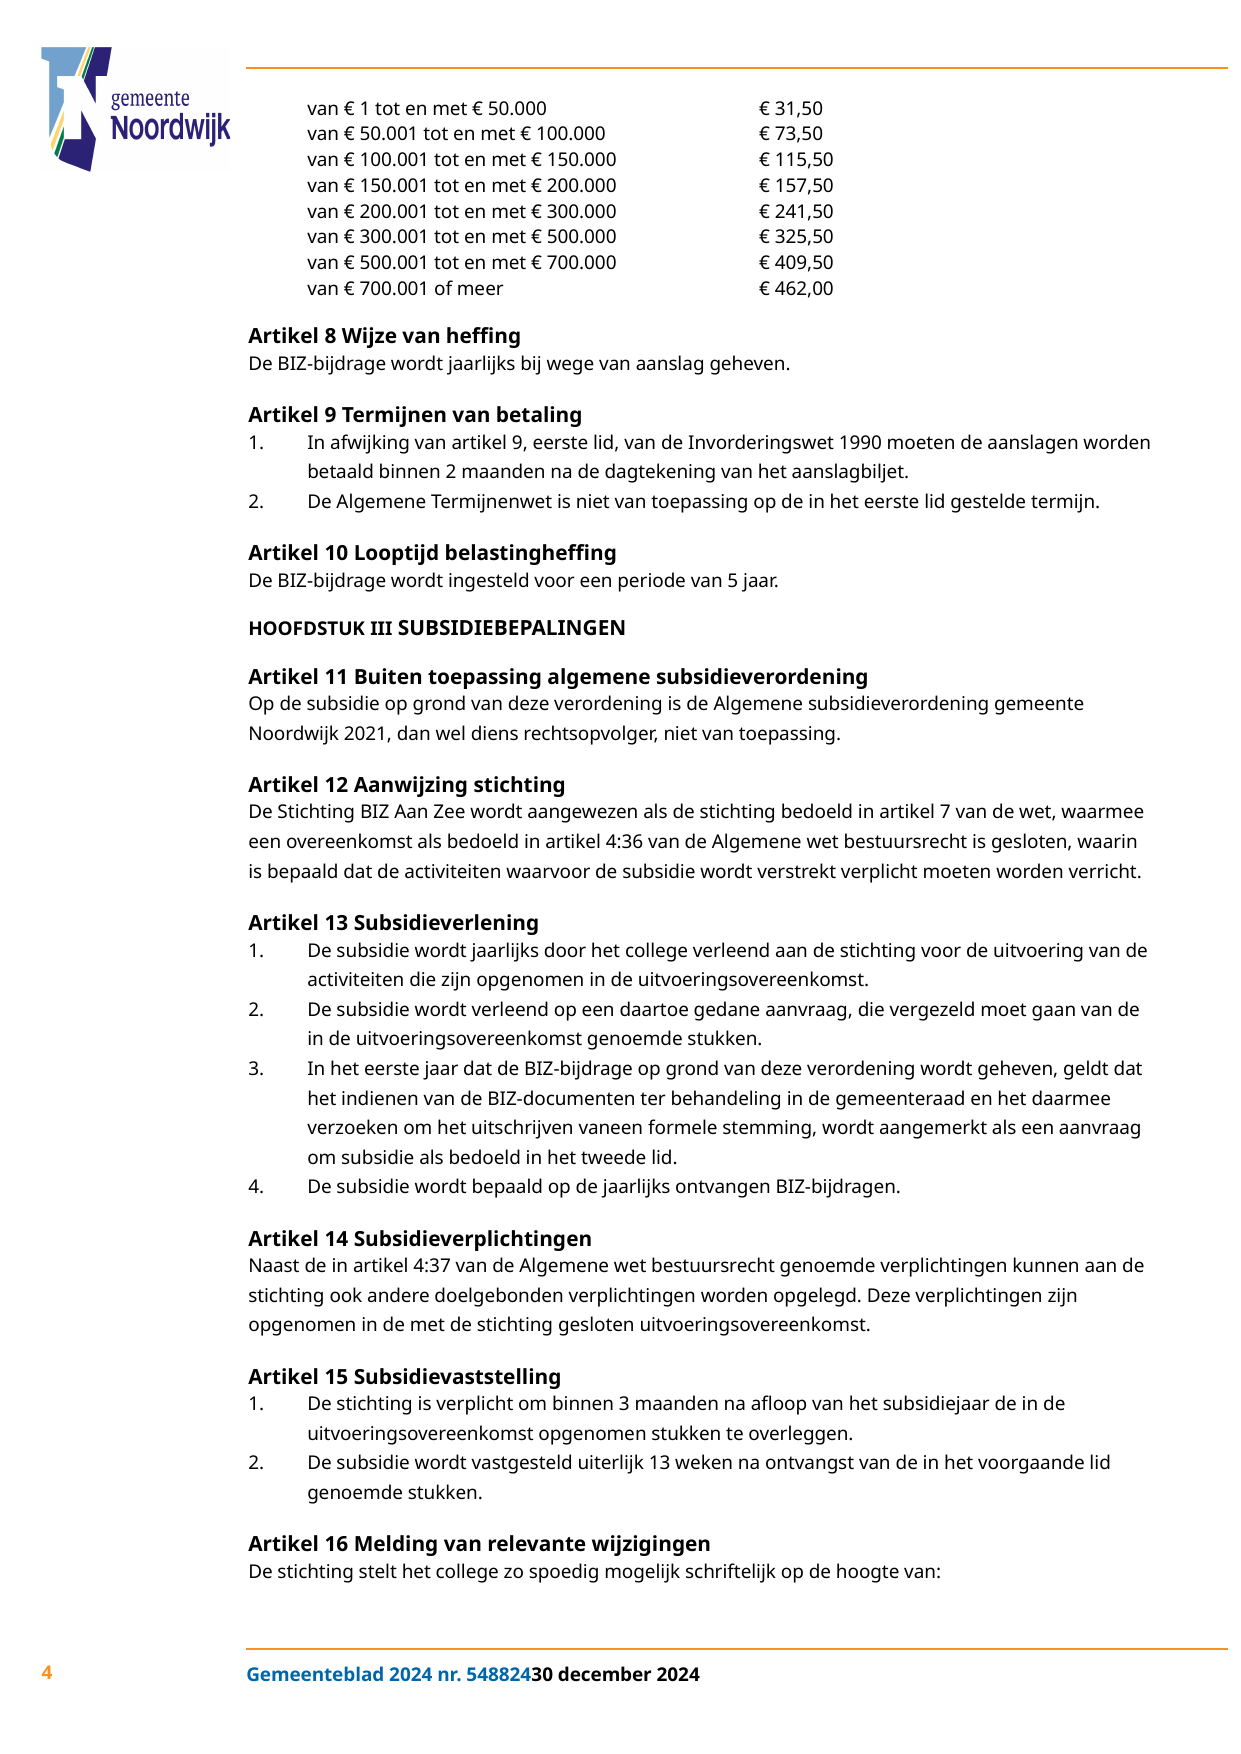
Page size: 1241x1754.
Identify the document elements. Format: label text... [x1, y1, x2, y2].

table_header van € 1 tot en met € 50.000 [307, 95, 759, 121]
text De stichting stelt het college zo spoedig mogelijk schriftelijk op de hoogte van: [248, 1558, 1152, 1584]
list De Algemene Termijnenwet is niet van toepassing op de in het eerste lid gestelde termijn. [248, 488, 1152, 514]
table_cell van € 150.001 tot en met € 200.000 [307, 172, 759, 198]
list De subsidie wordt bepaald op de jaarlijks ontvangen BIZ-bijdragen. [248, 1173, 1152, 1199]
list In afwijking van artikel 9, eerste lid, van de Invorderingswet 1990 moeten de aanslagen worden betaald binnen 2 maanden na de dagtekening van het aanslagbiljet. [248, 429, 1152, 484]
table_cell € 241,50 [759, 198, 1211, 223]
table_cell van € 50.001 tot en met € 100.000 [307, 121, 759, 146]
text Artikel 15 Subsidievaststelling [248, 1362, 1152, 1390]
text De BIZ-bijdrage wordt ingesteld voor een periode van 5 jaar. [248, 567, 1152, 593]
list De subsidie wordt verleend op een daartoe gedane aanvraag, die vergezeld moet gaan van de in de uitvoeringsovereenkomst genoemde stukken. [248, 996, 1152, 1051]
text Artikel 10 Looptijd belastingheffing [248, 538, 1152, 567]
text Artikel 9 Termijnen van betaling [248, 401, 1152, 429]
table_cell € 409,50 [759, 249, 1211, 275]
list In het eerste jaar dat de BIZ-bijdrage op grond van deze verordening wordt geheven, geldt dat het indienen van de BIZ-documenten ter behandeling in de gemeenteraad en het daarmee verzoeken om het uitschrijven vaneen formele stemming, wordt aangemerkt als een aanvraag om subsidie als bedoeld in het tweede lid. [248, 1055, 1152, 1169]
text De Stichting BIZ Aan Zee wordt aangewezen als de stichting bedoeld in artikel 7 van de wet, waarmee een overeenkomst als bedoeld in artikel 4:36 van de Algemene wet bestuursrecht is gesloten, waarin is bepaald dat de activiteiten waarvoor de subsidie wordt verstrekt verplicht moeten worden verricht. [248, 799, 1152, 884]
table_cell van € 500.001 tot en met € 700.000 [307, 249, 759, 275]
list De subsidie wordt vastgesteld uiterlijk 13 weken na ontvangst van de in het voorgaande lid genoemde stukken. [248, 1449, 1152, 1505]
text Artikel 12 Aanwijzing stichting [248, 770, 1152, 799]
table_cell € 73,50 [759, 121, 1211, 146]
text De BIZ-bijdrage wordt jaarlijks bij wege van aanslag geheven. [248, 350, 1152, 376]
table_cell € 115,50 [759, 146, 1211, 172]
text Naast de in artikel 4:37 van de Algemene wet bestuursrecht genoemde verplichtingen kunnen aan de stichting ook andere doelgebonden verplichtingen worden opgelegd. Deze verplichtingen zijn opgenomen in de met de stichting gesloten uitvoeringsovereenkomst. [248, 1252, 1152, 1337]
table_cell van € 100.001 tot en met € 150.000 [307, 146, 759, 172]
table_cell van € 300.001 tot en met € 500.000 [307, 224, 759, 249]
text Artikel 14 Subsidieverplichtingen [248, 1224, 1152, 1252]
text Artikel 16 Melding van relevante wijzigingen [248, 1529, 1152, 1558]
text HOOFDSTUK III SUBSIDIEBEPALINGEN [248, 613, 1152, 641]
table_cell € 462,00 [759, 275, 1211, 301]
text Artikel 11 Buiten toepassing algemene subsidieverordening [248, 662, 1152, 690]
list De stichting is verplicht om binnen 3 maanden na afloop van het subsidiejaar de in de uitvoeringsovereenkomst opgenomen stukken te overleggen. [248, 1390, 1152, 1446]
text Op de subsidie op grond van deze verordening is de Algemene subsidieverordening gemeente Noordwijk 2021, dan wel diens rechtsopvolger, niet van toepassing. [248, 690, 1152, 746]
text Artikel 13 Subsidieverlening [248, 908, 1152, 937]
list De subsidie wordt jaarlijks door het college verleend aan de stichting voor de uitvoering van de activiteiten die zijn opgenomen in de uitvoeringsovereenkomst. [248, 937, 1152, 992]
table_header € 31,50 [759, 95, 1211, 121]
table_cell € 157,50 [759, 172, 1211, 198]
table_cell € 325,50 [759, 224, 1211, 249]
table_cell van € 200.001 tot en met € 300.000 [307, 198, 759, 223]
text Artikel 8 Wijze van heffing [248, 322, 1152, 350]
picture [41, 47, 231, 172]
table_cell van € 700.001 of meer [307, 275, 759, 301]
